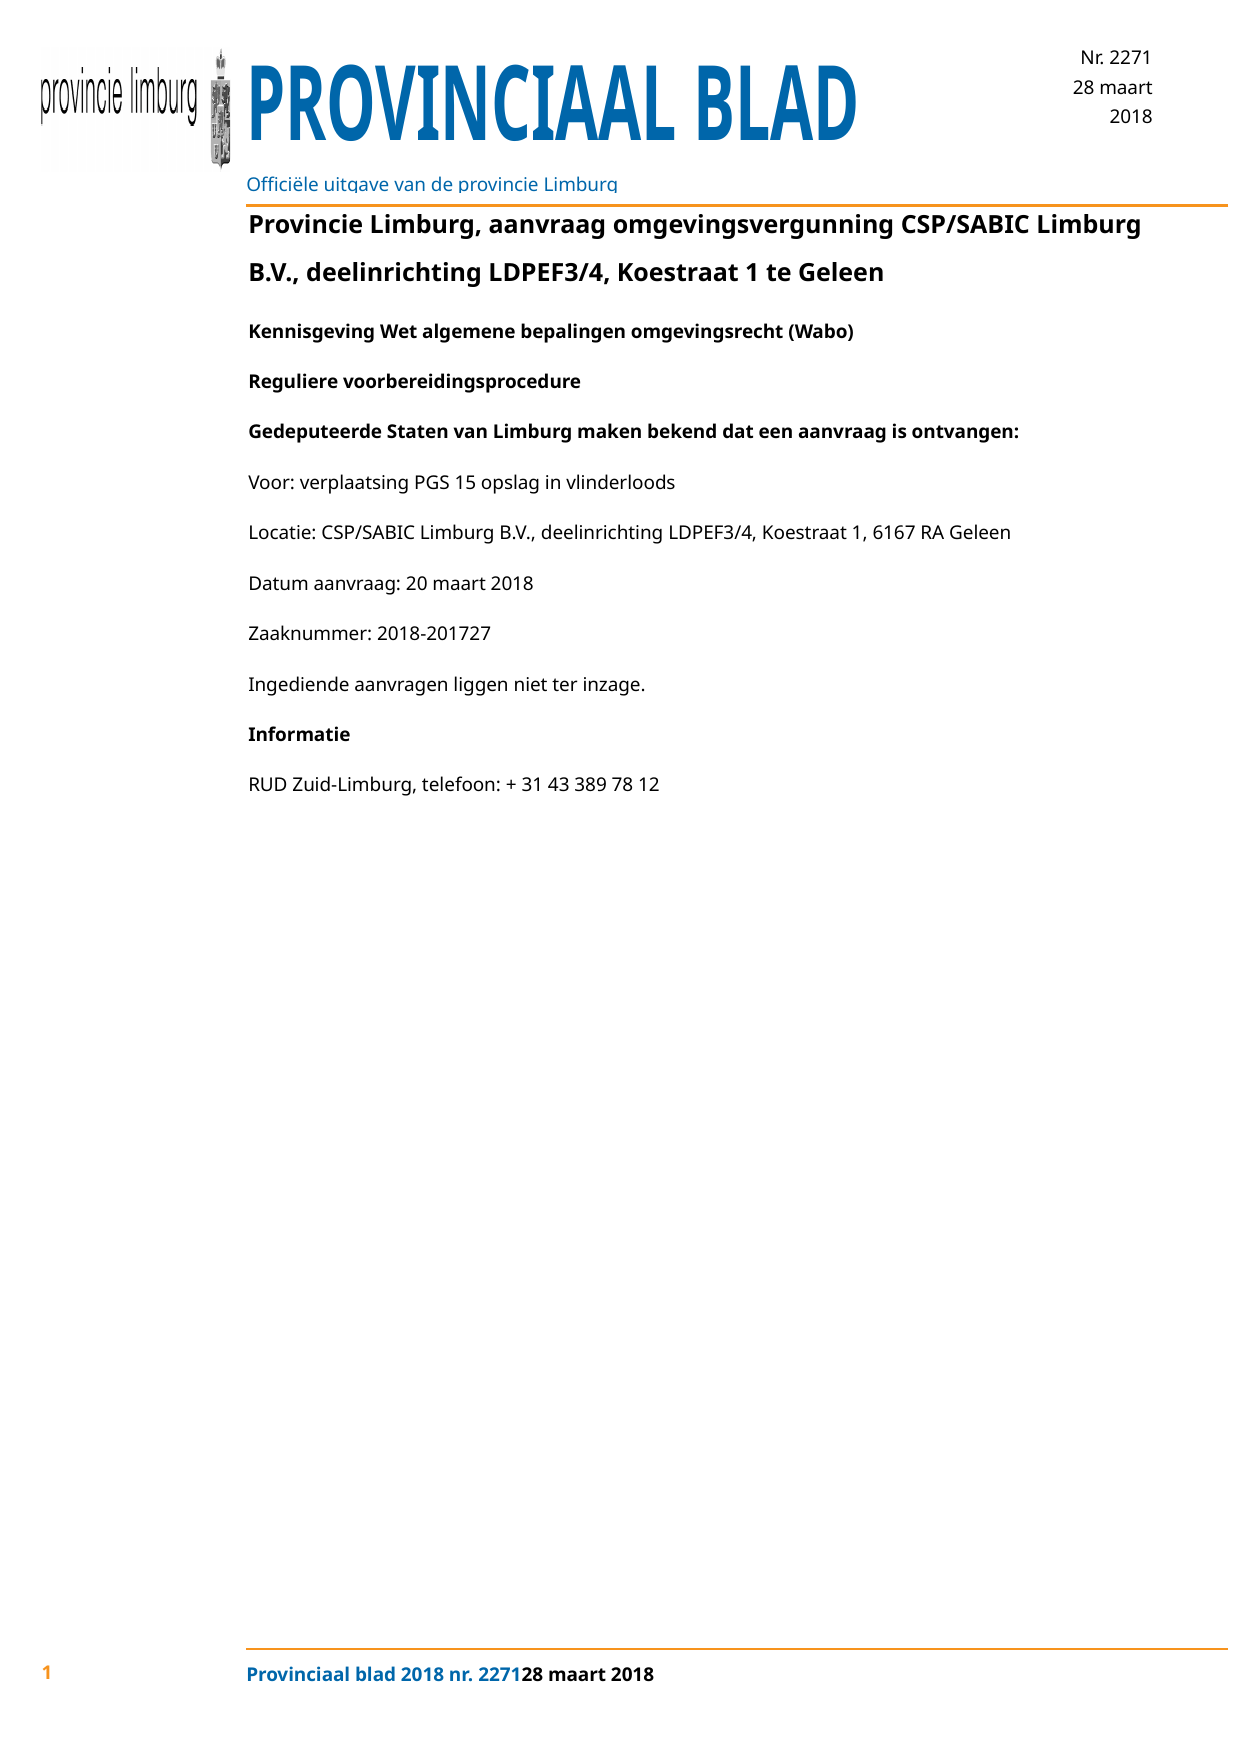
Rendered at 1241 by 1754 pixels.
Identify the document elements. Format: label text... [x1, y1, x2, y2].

text Locatie: CSP/SABIC Limburg B.V., deelinrichting LDPEF3/4, Koestraat 1, 6167 RA Geleen [248, 519, 1152, 545]
text Informatie [248, 721, 1152, 747]
text Ingediende aanvragen liggen niet ter inzage. [248, 671, 1152, 697]
text Kennisgeving Wet algemene bepalingen omgevingsrecht (Wabo) [248, 318, 1152, 344]
text Zaaknummer: 2018-201727 [248, 620, 1152, 646]
text RUD Zuid-Limburg, telefoon: + 31 43 389 78 12 [248, 772, 1152, 797]
picture [41, 47, 231, 172]
text Reguliere voorbereidingsprocedure [248, 368, 1152, 394]
text Gedeputeerde Staten van Limburg maken bekend dat een aanvraag is ontvangen: [248, 419, 1152, 444]
text Provincie Limburg, aanvraag omgevingsvergunning CSP/SABIC Limburg B.V., deelinrichting LDPEF3/4, Koestraat 1 te Geleen [248, 207, 1152, 288]
text Voor: verplaatsing PGS 15 opslag in vlinderloods [248, 469, 1152, 495]
text Datum aanvraag: 20 maart 2018 [248, 570, 1152, 596]
